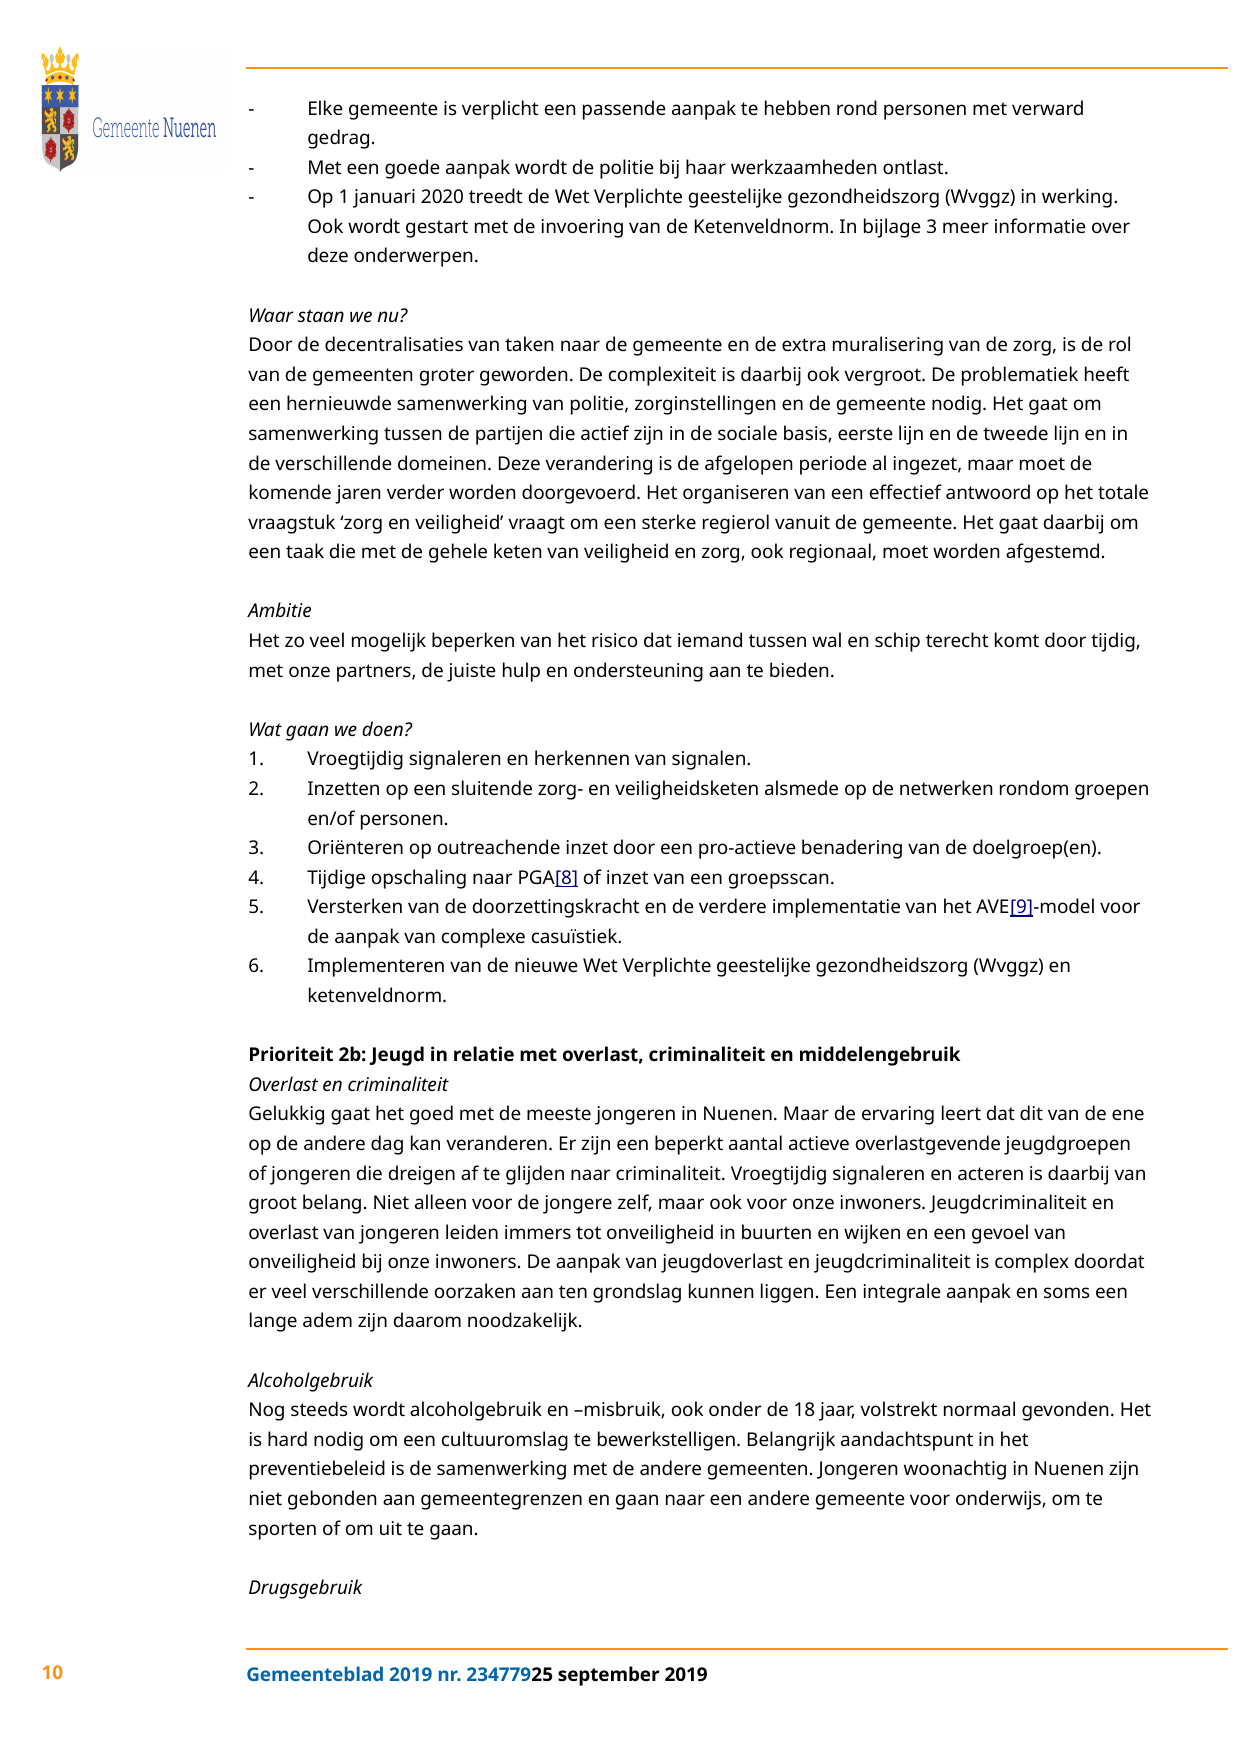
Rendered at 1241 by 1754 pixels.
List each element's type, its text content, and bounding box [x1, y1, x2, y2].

text Het zo veel mogelijk beperken van het risico dat iemand tussen wal en schip terecht komt door tijdig, met onze partners, de juiste hulp en ondersteuning aan te bieden. [248, 627, 1152, 683]
text Drugsgebruik [248, 1574, 1152, 1600]
text Gelukkig gaat het goed met de meeste jongeren in Nuenen. Maar de ervaring leert dat dit van de ene op de andere dag kan veranderen. Er zijn een beperkt aantal actieve overlastgevende jeugdgroepen of jongeren die dreigen af te glijden naar criminaliteit. Vroegtijdig signaleren en acteren is daarbij van groot belang. Niet alleen voor de jongere zelf, maar ook voor onze inwoners. Jeugdcriminaliteit en overlast van jongeren leiden immers tot onveiligheid in buurten en wijken en een gevoel van onveiligheid bij onze inwoners. De aanpak van jeugdoverlast en jeugdcriminaliteit is complex doordat er veel verschillende oorzaken aan ten grondslag kunnen liggen. Een integrale aanpak en soms een lange adem zijn daarom noodzakelijk. [248, 1101, 1152, 1333]
text Nog steeds wordt alcoholgebruik en –misbruik, ook onder de 18 jaar, volstrekt normaal gevonden. Het is hard nodig om een cultuuromslag te bewerkstelligen. Belangrijk aandachtspunt in het preventiebeleid is de samenwerking met de andere gemeenten. Jongeren woonachtig in Nuenen zijn niet gebonden aan gemeentegrenzen en gaan naar een andere gemeente voor onderwijs, om te sporten of om uit te gaan. [248, 1396, 1152, 1541]
text Alcoholgebruik [248, 1367, 1152, 1393]
list Vroegtijdig signaleren en herkennen van signalen. [248, 746, 1152, 771]
text Door de decentralisaties van taken naar de gemeente en de extra muralisering van de zorg, is de rol van de gemeenten groter geworden. De complexiteit is daarbij ook vergroot. De problematiek heeft een hernieuwde samenwerking van politie, zorginstellingen en de gemeente nodig. Het gaat om samenwerking tussen de partijen die actief zijn in de sociale basis, eerste lijn en de tweede lijn en in de verschillende domeinen. Deze verandering is de afgelopen periode al ingezet, maar moet de komende jaren verder worden doorgevoerd. Het organiseren van een effectief antwoord op het totale vraagstuk ‘zorg en veiligheid’ vraagt om een sterke regierol vanuit de gemeente. Het gaat daarbij om een taak die met de gehele keten van veiligheid en zorg, ook regionaal, moet worden afgestemd. [248, 331, 1152, 564]
list Op 1 januari 2020 treedt de Wet Verplichte geestelijke gezondheidszorg (Wvggz) in werking. Ook wordt gestart met de invoering van de Ketenveldnorm. In bijlage 3 meer informatie over deze onderwerpen. [248, 183, 1152, 268]
list Oriënteren op outreachende inzet door een pro-actieve benadering van de doelgroep(en). [248, 834, 1152, 860]
list Inzetten op een sluitende zorg- en veiligheidsketen alsmede op de netwerken rondom groepen en/of personen. [248, 775, 1152, 831]
list Implementeren van de nieuwe Wet Verplichte geestelijke gezondheidszorg (Wvggz) en ketenveldnorm. [248, 953, 1152, 1008]
list Met een goede aanpak wordt de politie bij haar werkzaamheden ontlast. [248, 154, 1152, 180]
picture [41, 47, 231, 172]
list Tijdige opschaling naar PGA[8] of inzet van een groepsscan. [248, 864, 1152, 890]
list Elke gemeente is verplicht een passende aanpak te hebben rond personen met verward gedrag. [248, 95, 1152, 150]
text Ambitie [248, 598, 1152, 623]
text Prioriteit 2b: Jeugd in relatie met overlast, criminaliteit en middelengebruik [248, 1041, 1152, 1067]
text Wat gaan we doen? [248, 716, 1152, 742]
text Waar staan we nu? [248, 302, 1152, 328]
list Versterken van de doorzettingskracht en de verdere implementatie van het AVE[9]-model voor de aanpak van complexe casuïstiek. [248, 893, 1152, 949]
text Overlast en criminaliteit [248, 1071, 1152, 1097]
